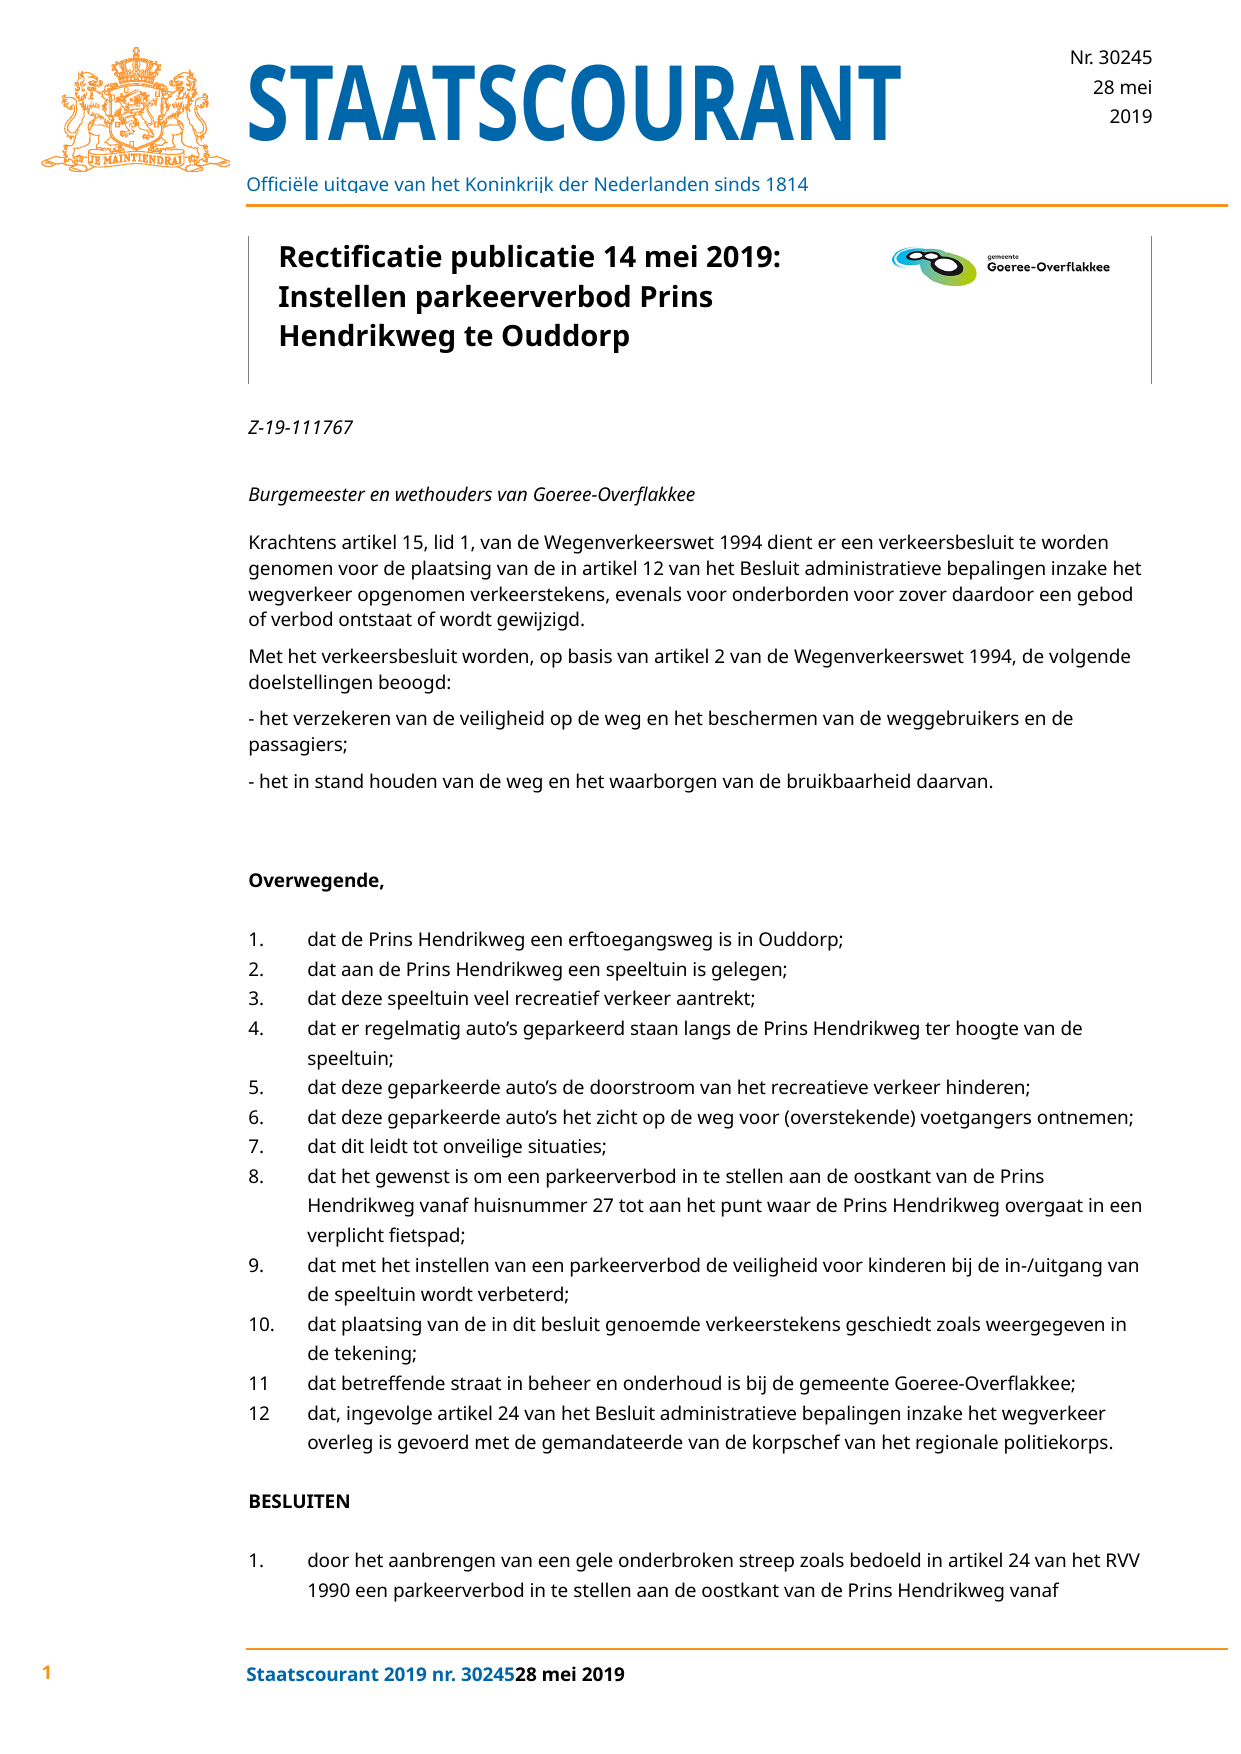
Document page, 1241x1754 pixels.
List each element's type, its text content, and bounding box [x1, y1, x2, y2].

list dat aan de Prins Hendrikweg een speeltuin is gelegen; [248, 956, 1152, 982]
text Krachtens artikel 15, lid 1, van de Wegenverkeerswet 1994 dient er een verkeersbesluit te worden genomen voor de plaatsing van de in artikel 12 van het Besluit administratieve bepalingen inzake het wegverkeer opgenomen verkeerstekens, evenals voor onderborden voor zover daardoor een gebod of verbod ontstaat of wordt gewijzigd. [248, 529, 1152, 632]
list dat deze speeltuin veel recreatief verkeer aantrekt; [248, 986, 1152, 1011]
list dat deze geparkeerde auto’s het zicht op de weg voor (overstekende) voetgangers ontnemen; [248, 1104, 1152, 1130]
list dat dit leidt tot onveilige situaties; [248, 1133, 1152, 1159]
list dat deze geparkeerde auto’s de doorstroom van het recreatieve verkeer hinderen; [248, 1074, 1152, 1100]
text Burgemeester en wethouders van Goeree-Overflakkee [248, 482, 1152, 507]
text - het in stand houden van de weg en het waarborgen van de bruikbaarheid daarvan. [248, 768, 1152, 794]
text Overwegende, [248, 867, 1152, 893]
text Z-19-111767 [248, 414, 1152, 440]
list door het aanbrengen van een gele onderbroken streep zoals bedoeld in artikel 24 van het RVV 1990 een parkeerverbod in te stellen aan de oostkant van de Prins Hendrikweg vanaf [248, 1548, 1152, 1603]
list dat er regelmatig auto’s geparkeerd staan langs de Prins Hendrikweg ter hoogte van de speeltuin; [248, 1015, 1152, 1071]
list dat, ingevolge artikel 24 van het Besluit administratieve bepalingen inzake het wegverkeer overleg is gevoerd met de gemandateerde van de korpschef van het regionale politiekorps. [248, 1400, 1152, 1455]
picture [41, 47, 231, 172]
table_header Rectificatie publicatie 14 mei 2019: Instellen parkeerverbod Prins Hendrikweg te Ouddorp [249, 236, 850, 384]
list dat de Prins Hendrikweg een erftoegangsweg is in Ouddorp; [248, 926, 1152, 952]
list dat met het instellen van een parkeerverbod de veiligheid voor kinderen bij de in-/uitgang van de speeltuin wordt verbeterd; [248, 1252, 1152, 1307]
list dat plaatsing van de in dit besluit genoemde verkeerstekens geschiedt zoals weergegeven in de tekening; [248, 1311, 1152, 1366]
table_header [850, 236, 1151, 384]
text BESLUITEN [248, 1488, 1152, 1514]
text Met het verkeersbesluit worden, op basis van artikel 2 van de Wegenverkeerswet 1994, de volgende doelstellingen beoogd: [248, 643, 1152, 694]
picture [882, 236, 1119, 296]
list dat het gewenst is om een parkeerverbod in te stellen aan de oostkant van de Prins Hendrikweg vanaf huisnummer 27 tot aan het punt waar de Prins Hendrikweg overgaat in een verplicht fietspad; [248, 1163, 1152, 1248]
text - het verzekeren van de veiligheid op de weg en het beschermen van de weggebruikers en de passagiers; [248, 706, 1152, 757]
list dat betreffende straat in beheer en onderhoud is bij de gemeente Goeree-Overflakkee; [248, 1370, 1152, 1396]
